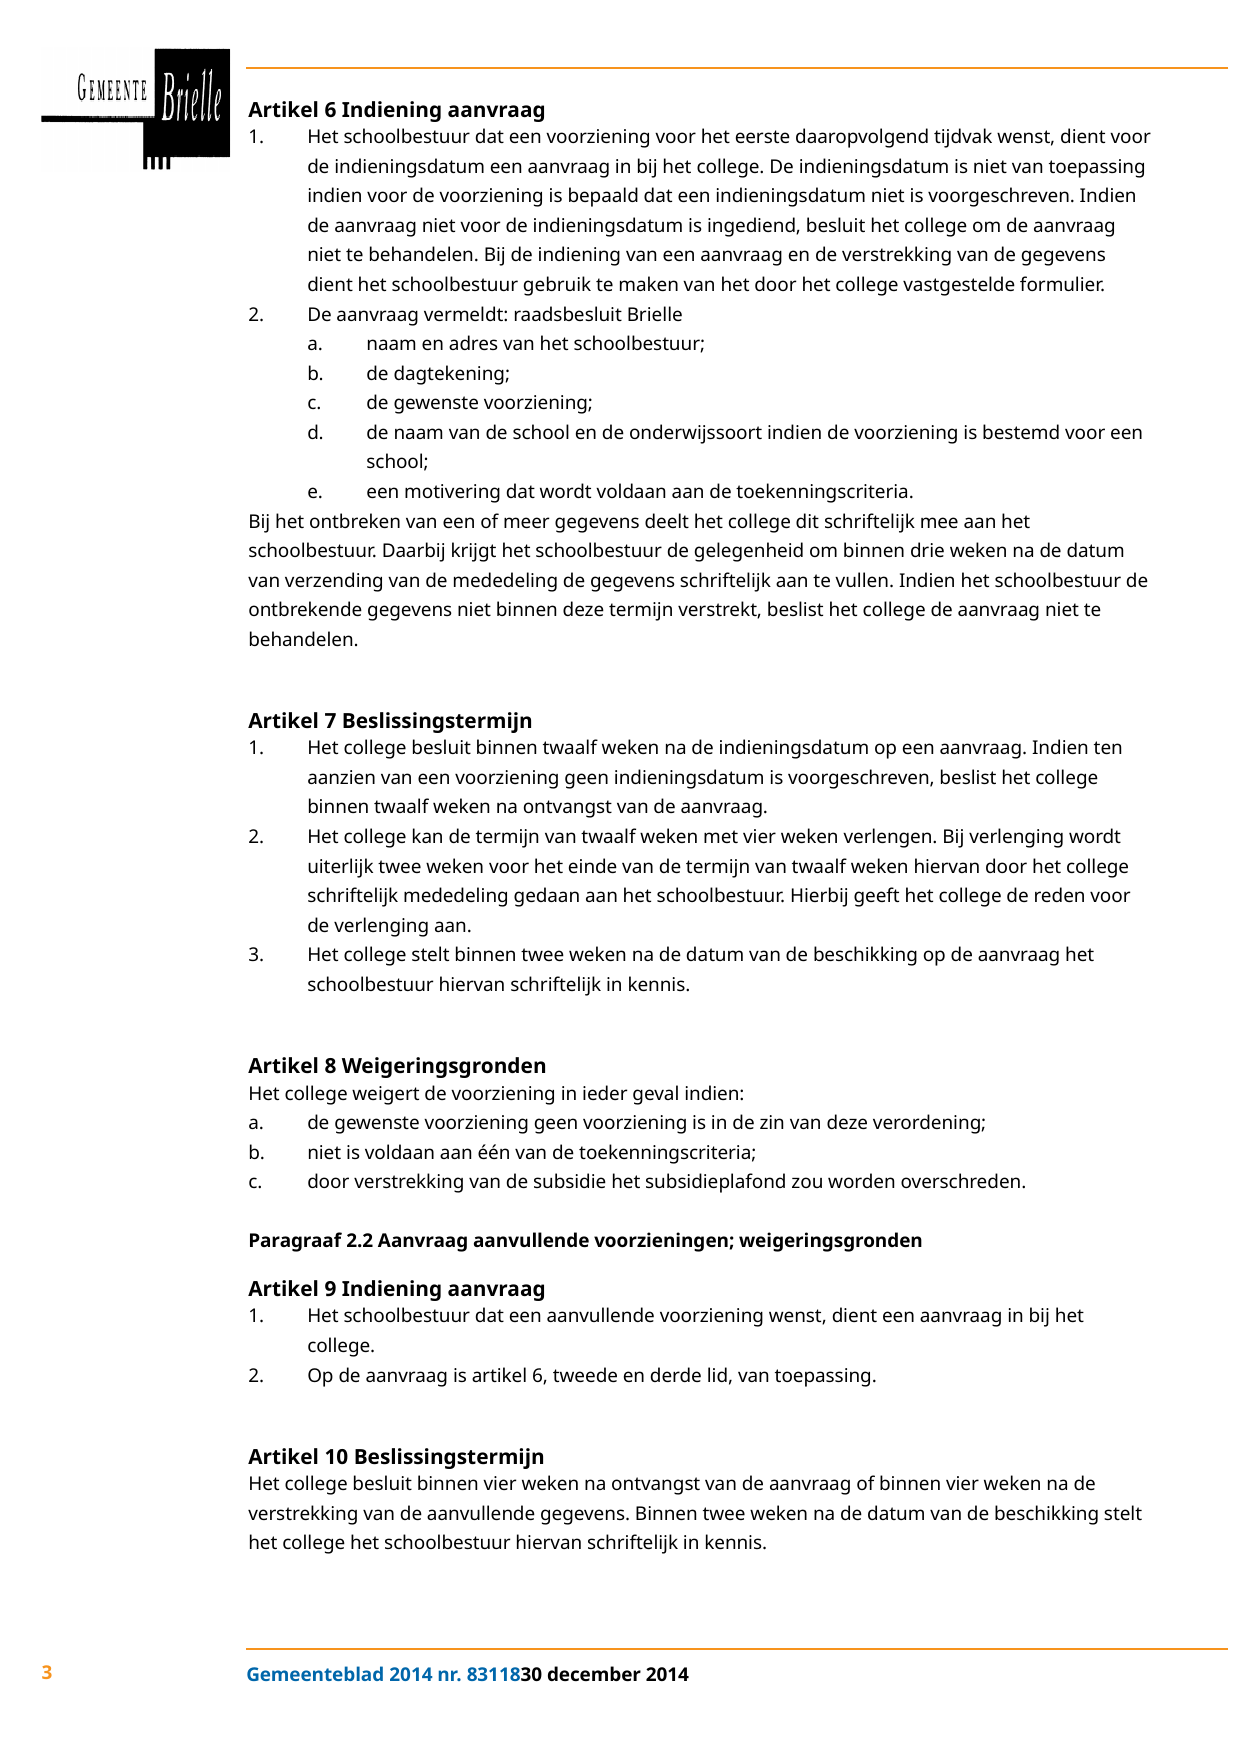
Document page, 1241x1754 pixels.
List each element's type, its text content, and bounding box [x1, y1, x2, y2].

text Paragraaf 2.2 Aanvraag aanvullende voorzieningen; weigeringsgronden [248, 1228, 1152, 1253]
list de dagtekening; [307, 360, 1152, 386]
list een motivering dat wordt voldaan aan de toekenningscriteria. [307, 478, 1152, 504]
list Het college kan de termijn van twaalf weken met vier weken verlengen. Bij verlenging wordt uiterlijk twee weken voor het einde van de termijn van twaalf weken hiervan door het college schriftelijk mededeling gedaan aan het schoolbestuur. Hierbij geeft het college de reden voor de verlenging aan. [248, 823, 1152, 938]
list naam en adres van het schoolbestuur; [307, 330, 1152, 356]
list Het college besluit binnen twaalf weken na de indieningsdatum op een aanvraag. Indien ten aanzien van een voorziening geen indieningsdatum is voorgeschreven, beslist het college binnen twaalf weken na ontvangst van de aanvraag. [248, 734, 1152, 819]
text Artikel 9 Indiening aanvraag [248, 1274, 1152, 1303]
list De aanvraag vermeldt: raadsbesluit Brielle [248, 301, 1152, 326]
list Op de aanvraag is artikel 6, tweede en derde lid, van toepassing. [248, 1362, 1152, 1387]
text Artikel 10 Beslissingstermijn [248, 1442, 1152, 1470]
list Het schoolbestuur dat een voorziening voor het eerste daaropvolgend tijdvak wenst, dient voor de indieningsdatum een aanvraag in bij het college. De indieningsdatum is niet van toepassing indien voor de voorziening is bepaald dat een indieningsdatum niet is voorgeschreven. Indien de aanvraag niet voor de indieningsdatum is ingediend, besluit het college om de aanvraag niet te behandelen. Bij de indiening van een aanvraag en de verstrekking van de gegevens dient het schoolbestuur gebruik te maken van het door het college vastgestelde formulier. [248, 123, 1152, 297]
text Artikel 7 Beslissingstermijn [248, 706, 1152, 734]
list Het college stelt binnen twee weken na de datum van de beschikking op de aanvraag het schoolbestuur hiervan schriftelijk in kennis. [248, 942, 1152, 997]
text Het college weigert de voorziening in ieder geval indien: [248, 1080, 1152, 1105]
list niet is voldaan aan één van de toekenningscriteria; [248, 1139, 1152, 1164]
list de gewenste voorziening geen voorziening is in de zin van deze verordening; [248, 1109, 1152, 1135]
text Artikel 8 Weigeringsgronden [248, 1051, 1152, 1080]
list de naam van de school en de onderwijssoort indien de voorziening is bestemd voor een school; [307, 419, 1152, 474]
text Bij het ontbreken van een of meer gegevens deelt het college dit schriftelijk mee aan het schoolbestuur. Daarbij krijgt het schoolbestuur de gelegenheid om binnen drie weken na de datum van verzending van de mededeling de gegevens schriftelijk aan te vullen. Indien het schoolbestuur de ontbrekende gegevens niet binnen deze termijn verstrekt, beslist het college de aanvraag niet te behandelen. [248, 508, 1152, 652]
text Artikel 6 Indiening aanvraag [248, 95, 1152, 123]
list Het schoolbestuur dat een aanvullende voorziening wenst, dient een aanvraag in bij het college. [248, 1303, 1152, 1358]
list de gewenste voorziening; [307, 389, 1152, 415]
list door verstrekking van de subsidie het subsidieplafond zou worden overschreden. [248, 1168, 1152, 1194]
text Het college besluit binnen vier weken na ontvangst van de aanvraag of binnen vier weken na de verstrekking van de aanvullende gegevens. Binnen twee weken na de datum van de beschikking stelt het college het schoolbestuur hiervan schriftelijk in kennis. [248, 1470, 1152, 1555]
picture [41, 47, 231, 172]
